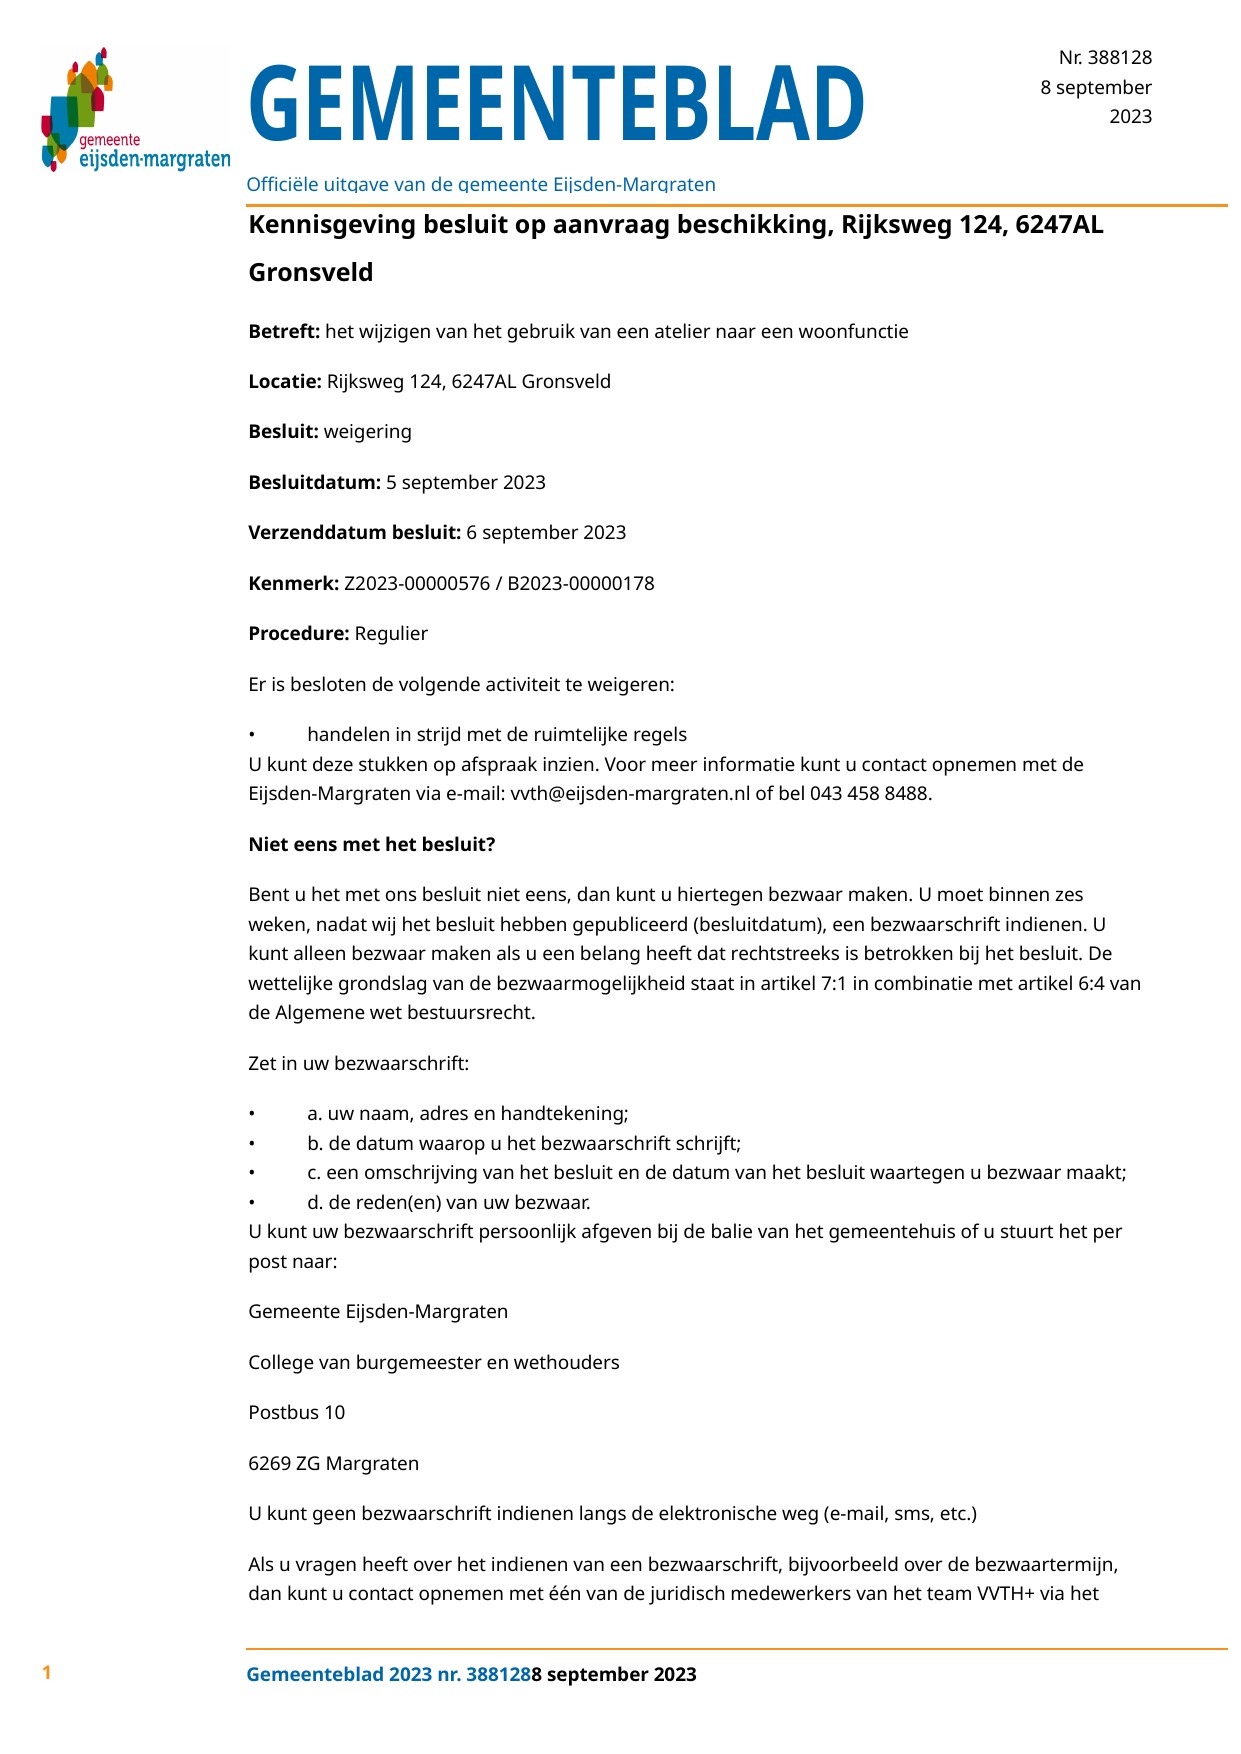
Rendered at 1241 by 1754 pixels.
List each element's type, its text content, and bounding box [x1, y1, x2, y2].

text Er is besloten de volgende activiteit te weigeren: [248, 671, 1152, 697]
text Besluitdatum: 5 september 2023 [248, 469, 1152, 495]
text Betreft: het wijzigen van het gebruik van een atelier naar een woonfunctie [248, 318, 1152, 344]
text U kunt geen bezwaarschrift indienen langs de elektronische weg (e-mail, sms, etc.) [248, 1500, 1152, 1526]
text Zet in uw bezwaarschrift: [248, 1050, 1152, 1076]
text 6269 ZG Margraten [248, 1450, 1152, 1476]
text College van burgemeester en wethouders [248, 1349, 1152, 1375]
list c. een omschrijving van het besluit en de datum van het besluit waartegen u bezwaar maakt; [248, 1159, 1152, 1185]
text Procedure: Regulier [248, 620, 1152, 646]
text Besluit: weigering [248, 419, 1152, 444]
list handelen in strijd met de ruimtelijke regels [248, 721, 1152, 747]
list a. uw naam, adres en handtekening; [248, 1100, 1152, 1126]
list b. de datum waarop u het bezwaarschrift schrijft; [248, 1130, 1152, 1156]
text Kennisgeving besluit op aanvraag beschikking, Rijksweg 124, 6247AL Gronsveld [248, 207, 1152, 288]
text Gemeente Eijsden-Margraten [248, 1299, 1152, 1324]
text Kenmerk: Z2023-00000576 / B2023-00000178 [248, 570, 1152, 596]
text Postbus 10 [248, 1399, 1152, 1425]
text Niet eens met het besluit? [248, 831, 1152, 857]
picture [41, 47, 231, 172]
text Locatie: Rijksweg 124, 6247AL Gronsveld [248, 368, 1152, 394]
text Bent u het met ons besluit niet eens, dan kunt u hiertegen bezwaar maken. U moet binnen zes weken, nadat wij het besluit hebben gepubliceerd (besluitdatum), een bezwaarschrift indienen. U kunt alleen bezwaar maken als u een belang heeft dat rechtstreeks is betrokken bij het besluit. De wettelijke grondslag van de bezwaarmogelijkheid staat in artikel 7:1 in combinatie met artikel 6:4 van de Algemene wet bestuursrecht. [248, 881, 1152, 1025]
text Als u vragen heeft over het indienen van een bezwaarschrift, bijvoorbeeld over de bezwaartermijn, dan kunt u contact opnemen met één van de juridisch medewerkers van het team VVTH+ via het [248, 1551, 1152, 1606]
list d. de reden(en) van uw bezwaar. [248, 1189, 1152, 1215]
text Verzenddatum besluit: 6 september 2023 [248, 519, 1152, 545]
text U kunt deze stukken op afspraak inzien. Voor meer informatie kunt u contact opnemen met de Eijsden-Margraten via e-mail: vvth@eijsden-margraten.nl of bel 043 458 8488. [248, 751, 1152, 806]
text U kunt uw bezwaarschrift persoonlijk afgeven bij de balie van het gemeentehuis of u stuurt het per post naar: [248, 1219, 1152, 1274]
